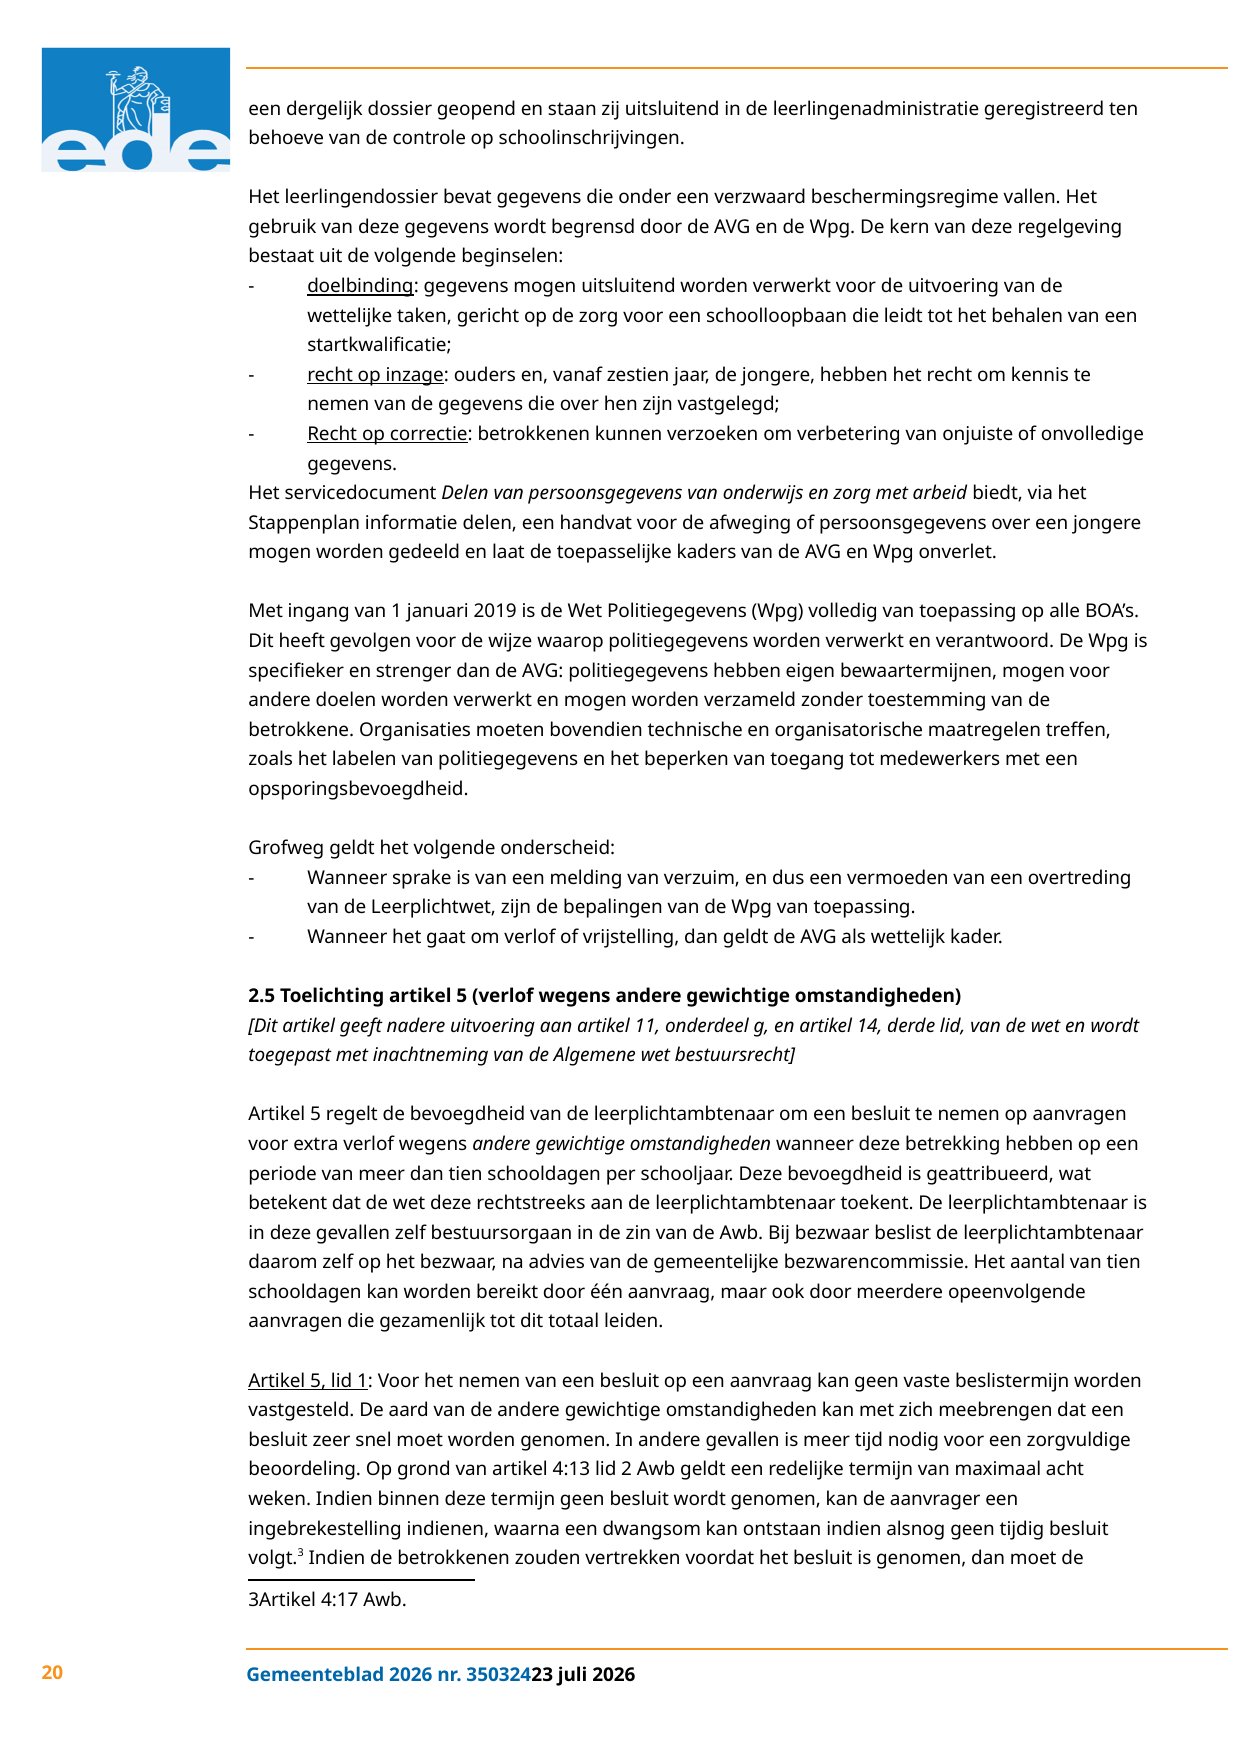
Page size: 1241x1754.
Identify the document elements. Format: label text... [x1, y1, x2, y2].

list doelbinding: gegevens mogen uitsluitend worden verwerkt voor de uitvoering van de wettelijke taken, gericht op de zorg voor een schoolloopbaan die leidt tot het behalen van een startkwalificatie; [248, 272, 1152, 357]
list Wanneer het gaat om verlof of vrijstelling, dan geldt de AVG als wettelijk kader. [248, 923, 1152, 949]
text Artikel 4:17 Awb. [248, 1586, 1152, 1612]
list recht op inzage: ouders en, vanaf zestien jaar, de jongere, hebben het recht om kennis te nemen van de gegevens die over hen zijn vastgelegd; [248, 361, 1152, 416]
list Wanneer sprake is van een melding van verzuim, en dus een vermoeden van een overtreding van de Leerplichtwet, zijn de bepalingen van de Wpg van toepassing. [248, 864, 1152, 919]
text Grofweg geldt het volgende onderscheid: [248, 834, 1152, 860]
text Artikel 5 regelt de bevoegdheid van de leerplichtambtenaar om een besluit te nemen op aanvragen voor extra verlof wegens andere gewichtige omstandigheden wanneer deze betrekking hebben op een periode van meer dan tien schooldagen per schooljaar. Deze bevoegdheid is geattribueerd, wat betekent dat de wet deze rechtstreeks aan de leerplichtambtenaar toekent. De leerplichtambtenaar is in deze gevallen zelf bestuursorgaan in de zin van de Awb. Bij bezwaar beslist de leerplichtambtenaar daarom zelf op het bezwaar, na advies van de gemeentelijke bezwarencommissie. Het aantal van tien schooldagen kan worden bereikt door één aanvraag, maar ook door meerdere opeenvolgende aanvragen die gezamenlijk tot dit totaal leiden. [248, 1101, 1152, 1333]
text Het leerlingendossier bevat gegevens die onder een verzwaard beschermingsregime vallen. Het gebruik van deze gegevens wordt begrensd door de AVG en de Wpg. De kern van deze regelgeving bestaat uit de volgende beginselen: [248, 183, 1152, 268]
text Het servicedocument Delen van persoonsgegevens van onderwijs en zorg met arbeid biedt, via het Stappenplan informatie delen, een handvat voor de afweging of persoonsgegevens over een jongere mogen worden gedeeld en laat de toepasselijke kaders van de AVG en Wpg onverlet. [248, 479, 1152, 564]
text Artikel 5, lid 1: Voor het nemen van een besluit op een aanvraag kan geen vaste beslistermijn worden vastgesteld. De aard van de andere gewichtige omstandigheden kan met zich meebrengen dat een besluit zeer snel moet worden genomen. In andere gevallen is meer tijd nodig voor een zorgvuldige beoordeling. Op grond van artikel 4:13 lid 2 Awb geldt een redelijke termijn van maximaal acht weken. Indien binnen deze termijn geen besluit wordt genomen, kan de aanvrager een ingebrekestelling indienen, waarna een dwangsom kan ontstaan indien alsnog geen tijdig besluit volgt. Indien de betrokkenen zouden vertrekken voordat het besluit is genomen, dan moet de [248, 1367, 1152, 1570]
text Met ingang van 1 januari 2019 is de Wet Politiegegevens (Wpg) volledig van toepassing op alle BOA’s. [248, 598, 1152, 623]
text 2.5 Toelichting artikel 5 (verlof wegens andere gewichtige omstandigheden) [248, 982, 1152, 1008]
text [Dit artikel geeft nadere uitvoering aan artikel 11, onderdeel g, en artikel 14, derde lid, van de wet en wordt toegepast met inachtneming van de Algemene wet bestuursrecht] [248, 1012, 1152, 1067]
text een dergelijk dossier geopend en staan zij uitsluitend in de leerlingenadministratie geregistreerd ten behoeve van de controle op schoolinschrijvingen. [248, 95, 1152, 150]
text Dit heeft gevolgen voor de wijze waarop politiegegevens worden verwerkt en verantwoord. De Wpg is specifieker en strenger dan de AVG: politiegegevens hebben eigen bewaartermijnen, mogen voor andere doelen worden verwerkt en mogen worden verzameld zonder toestemming van de betrokkene. Organisaties moeten bovendien technische en organisatorische maatregelen treffen, zoals het labelen van politiegegevens en het beperken van toegang tot medewerkers met een opsporingsbevoegdheid. [248, 627, 1152, 801]
list Recht op correctie: betrokkenen kunnen verzoeken om verbetering van onjuiste of onvolledige gegevens. [248, 420, 1152, 476]
picture [41, 47, 231, 172]
